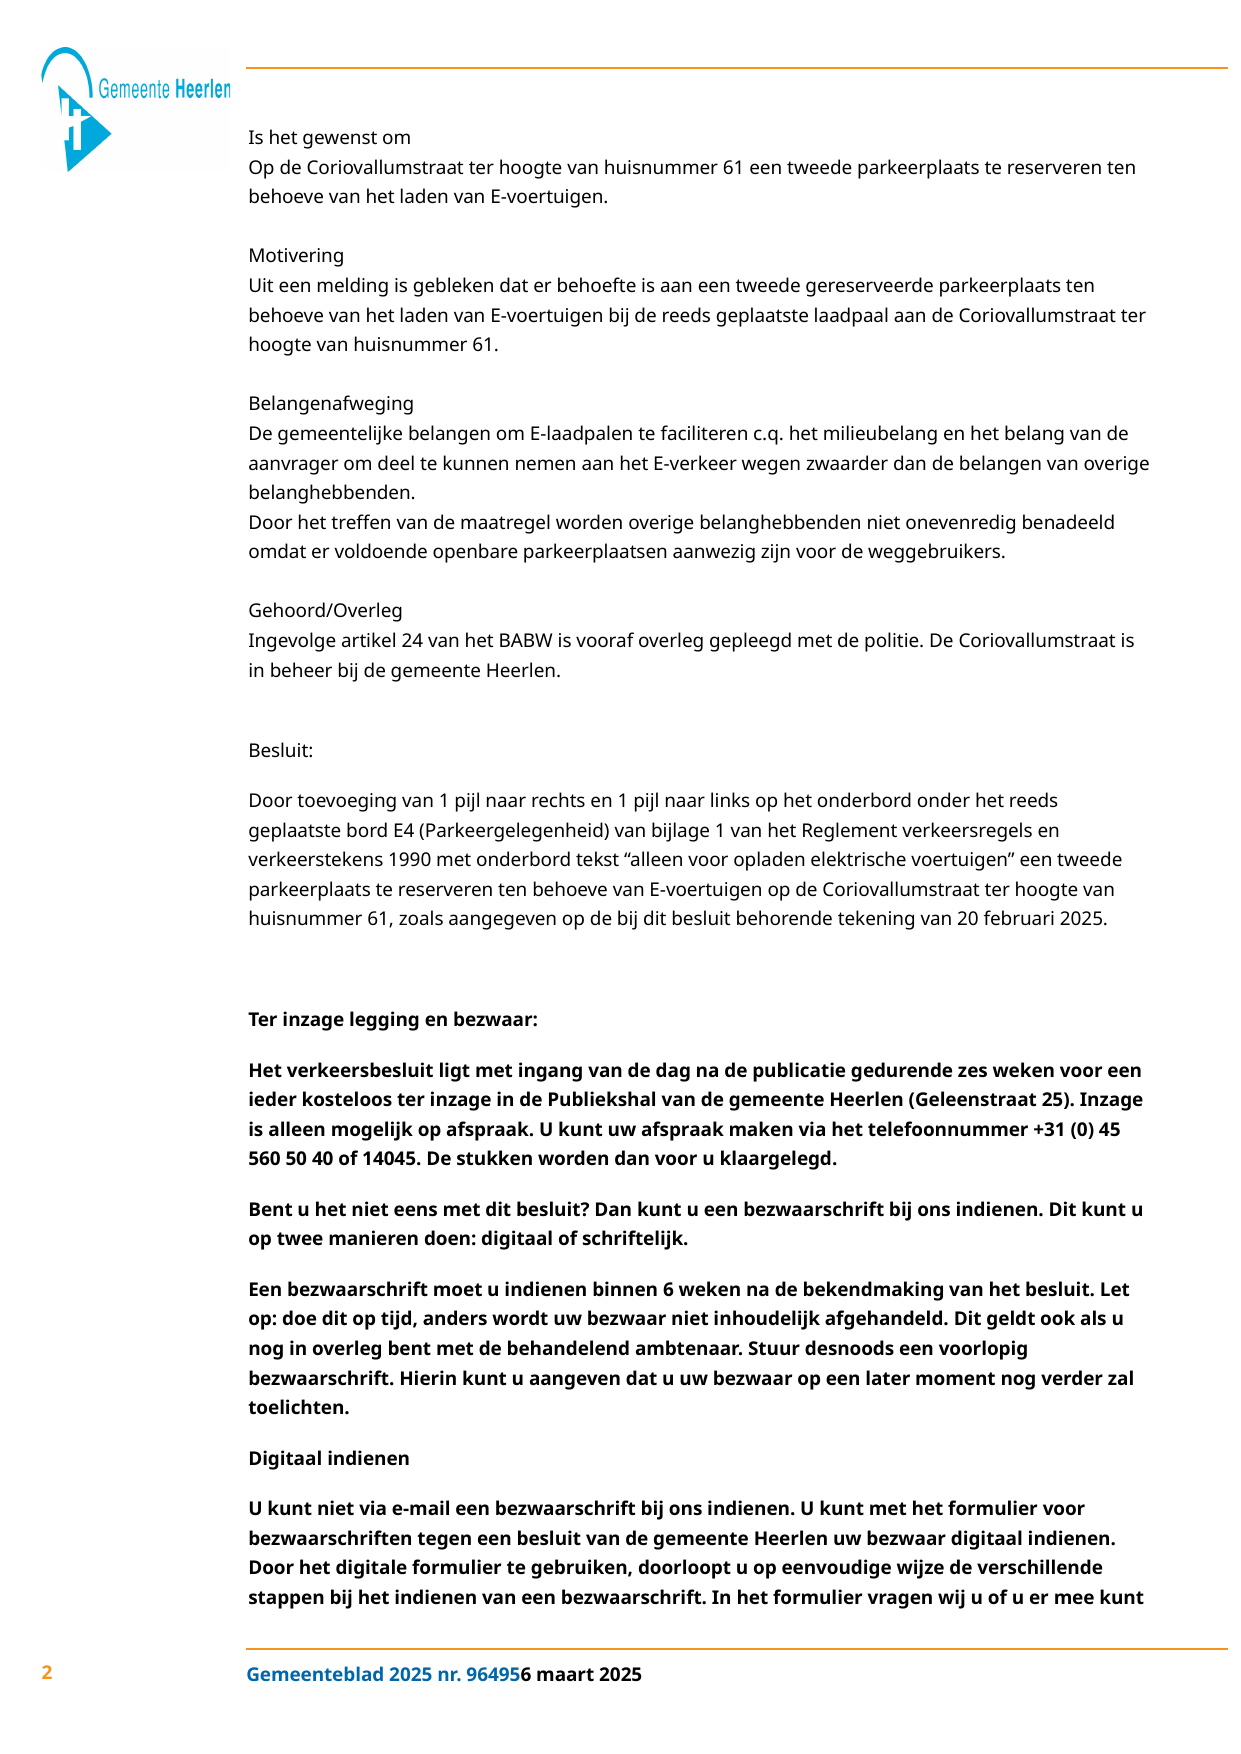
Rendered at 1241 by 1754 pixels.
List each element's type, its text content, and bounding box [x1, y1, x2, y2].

text De gemeentelijke belangen om E-laadpalen te faciliteren c.q. het milieubelang en het belang van de aanvrager om deel te kunnen nemen aan het E-verkeer wegen zwaarder dan de belangen van overige belanghebbenden. [248, 420, 1152, 505]
text Door het treffen van de maatregel worden overige belanghebbenden niet onevenredig benadeeld omdat er voldoende openbare parkeerplaatsen aanwezig zijn voor de weggebruikers. [248, 509, 1152, 564]
text Een bezwaarschrift moet u indienen binnen 6 weken na de bekendmaking van het besluit. Let op: doe dit op tijd, anders wordt uw bezwaar niet inhoudelijk afgehandeld. Dit geldt ook als u nog in overleg bent met de behandelend ambtenaar. Stuur desnoods een voorlopig bezwaarschrift. Hierin kunt u aangeven dat u uw bezwaar op een later moment nog verder zal toelichten. [248, 1276, 1152, 1420]
text Besluit: [248, 737, 1152, 763]
text Is het gewenst om [248, 124, 1152, 150]
text Door toevoeging van 1 pijl naar rechts en 1 pijl naar links op het onderbord onder het reeds geplaatste bord E4 (Parkeergelegenheid) van bijlage 1 van het Reglement verkeersregels en verkeerstekens 1990 met onderbord tekst “alleen voor opladen elektrische voertuigen” een tweede parkeerplaats te reserveren ten behoeve van E-voertuigen op de Coriovallumstraat ter hoogte van huisnummer 61, zoals aangegeven op de bij dit besluit behorende tekening van 20 februari 2025. [248, 787, 1152, 931]
text Motivering [248, 243, 1152, 268]
text Bent u het niet eens met dit besluit? Dan kunt u een bezwaarschrift bij ons indienen. Dit kunt u op twee manieren doen: digitaal of schriftelijk. [248, 1196, 1152, 1251]
text Op de Coriovallumstraat ter hoogte van huisnummer 61 een tweede parkeerplaats te reserveren ten behoeve van het laden van E-voertuigen. [248, 154, 1152, 209]
text Belangenafweging [248, 391, 1152, 416]
text Ingevolge artikel 24 van het BABW is vooraf overleg gepleegd met de politie. De Coriovallumstraat is in beheer bij de gemeente Heerlen. [248, 627, 1152, 683]
text Uit een melding is gebleken dat er behoefte is aan een tweede gereserveerde parkeerplaats ten behoeve van het laden van E-voertuigen bij de reeds geplaatste laadpaal aan de Coriovallumstraat ter hoogte van huisnummer 61. [248, 272, 1152, 357]
text Digitaal indienen [248, 1445, 1152, 1471]
text Ter inzage legging en bezwaar: [248, 1006, 1152, 1032]
text Het verkeersbesluit ligt met ingang van de dag na de publicatie gedurende zes weken voor een ieder kosteloos ter inzage in de Publiekshal van de gemeente Heerlen (Geleenstraat 25). Inzage is alleen mogelijk op afspraak. U kunt uw afspraak maken via het telefoonnummer +31 (0) 45 560 50 40 of 14045. De stukken worden dan voor u klaargelegd. [248, 1057, 1152, 1171]
picture [41, 47, 59, 70]
picture [41, 47, 231, 172]
text U kunt niet via e-mail een bezwaarschrift bij ons indienen. U kunt met het formulier voor bezwaarschriften tegen een besluit van de gemeente Heerlen uw bezwaar digitaal indienen. Door het digitale formulier te gebruiken, doorloopt u op eenvoudige wijze de verschillende stappen bij het indienen van een bezwaarschrift. In het formulier vragen wij u of u er mee kunt [248, 1495, 1152, 1610]
text Gehoord/Overleg [248, 598, 1152, 623]
